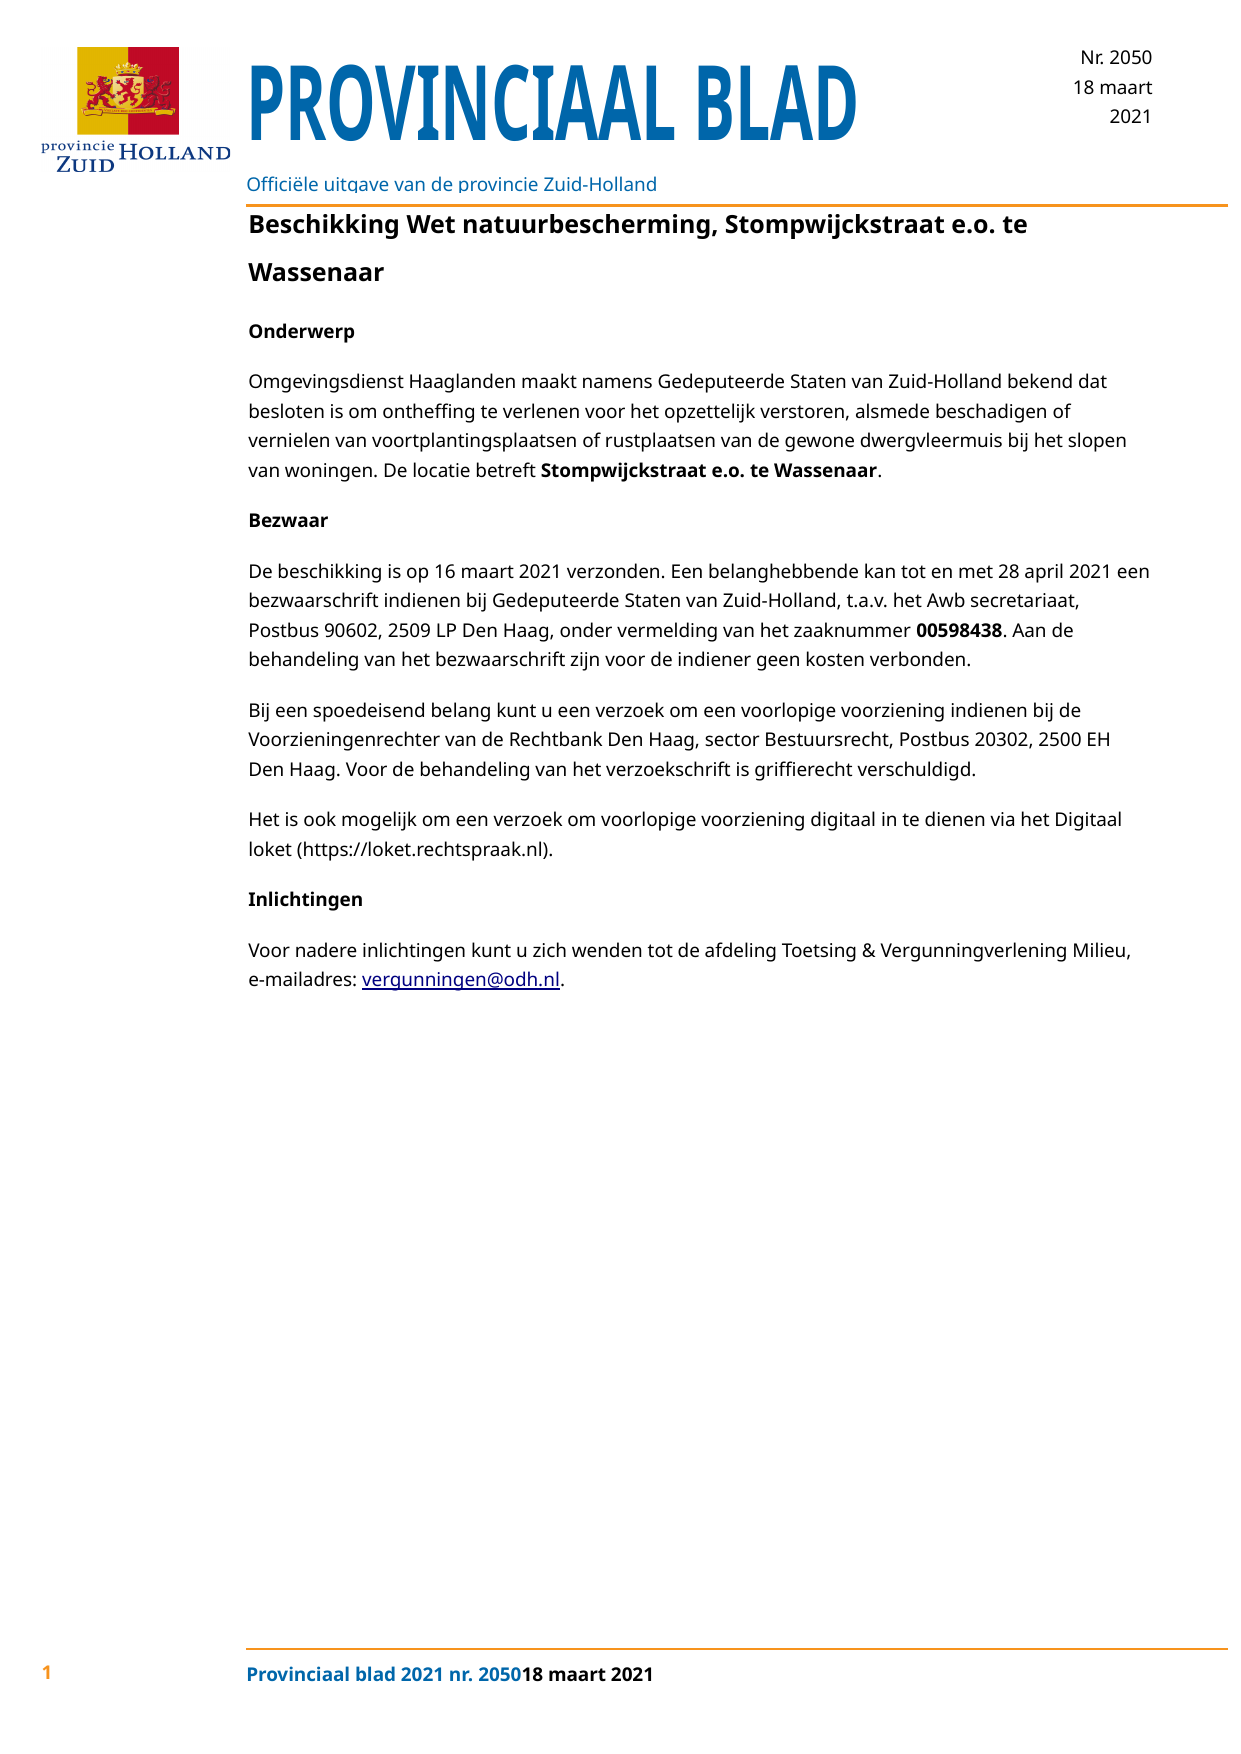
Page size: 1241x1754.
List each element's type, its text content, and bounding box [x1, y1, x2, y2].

text Onderwerp [248, 318, 1152, 344]
text Omgevingsdienst Haaglanden maakt namens Gedeputeerde Staten van Zuid-Holland bekend dat besloten is om ontheffing te verlenen voor het opzettelijk verstoren, alsmede beschadigen of vernielen van voortplantingsplaatsen of rustplaatsen van de gewone dwergvleermuis bij het slopen van woningen. De locatie betreft Stompwijckstraat e.o. te Wassenaar. [248, 368, 1152, 483]
text Het is ook mogelijk om een verzoek om voorlopige voorziening digitaal in te dienen via het Digitaal loket (https://loket.rechtspraak.nl). [248, 807, 1152, 862]
picture [41, 47, 231, 172]
text Voor nadere inlichtingen kunt u zich wenden tot de afdeling Toetsing & Vergunningverlening Milieu, e-mailadres: vergunningen@odh.nl. [248, 937, 1152, 992]
text Beschikking Wet natuurbescherming, Stompwijckstraat e.o. te Wassenaar [248, 207, 1152, 288]
text Bij een spoedeisend belang kunt u een verzoek om een voorlopige voorziening indienen bij de Voorzieningenrechter van de Rechtbank Den Haag, sector Bestuursrecht, Postbus 20302, 2500 EH Den Haag. Voor de behandeling van het verzoekschrift is griffierecht verschuldigd. [248, 697, 1152, 782]
text Bezwaar [248, 507, 1152, 533]
text Inlichtingen [248, 887, 1152, 912]
text De beschikking is op 16 maart 2021 verzonden. Een belanghebbende kan tot en met 28 april 2021 een bezwaarschrift indienen bij Gedeputeerde Staten van Zuid-Holland, t.a.v. het Awb secretariaat, Postbus 90602, 2509 LP Den Haag, onder vermelding van het zaaknummer 00598438. Aan de behandeling van het bezwaarschrift zijn voor de indiener geen kosten verbonden. [248, 558, 1152, 672]
